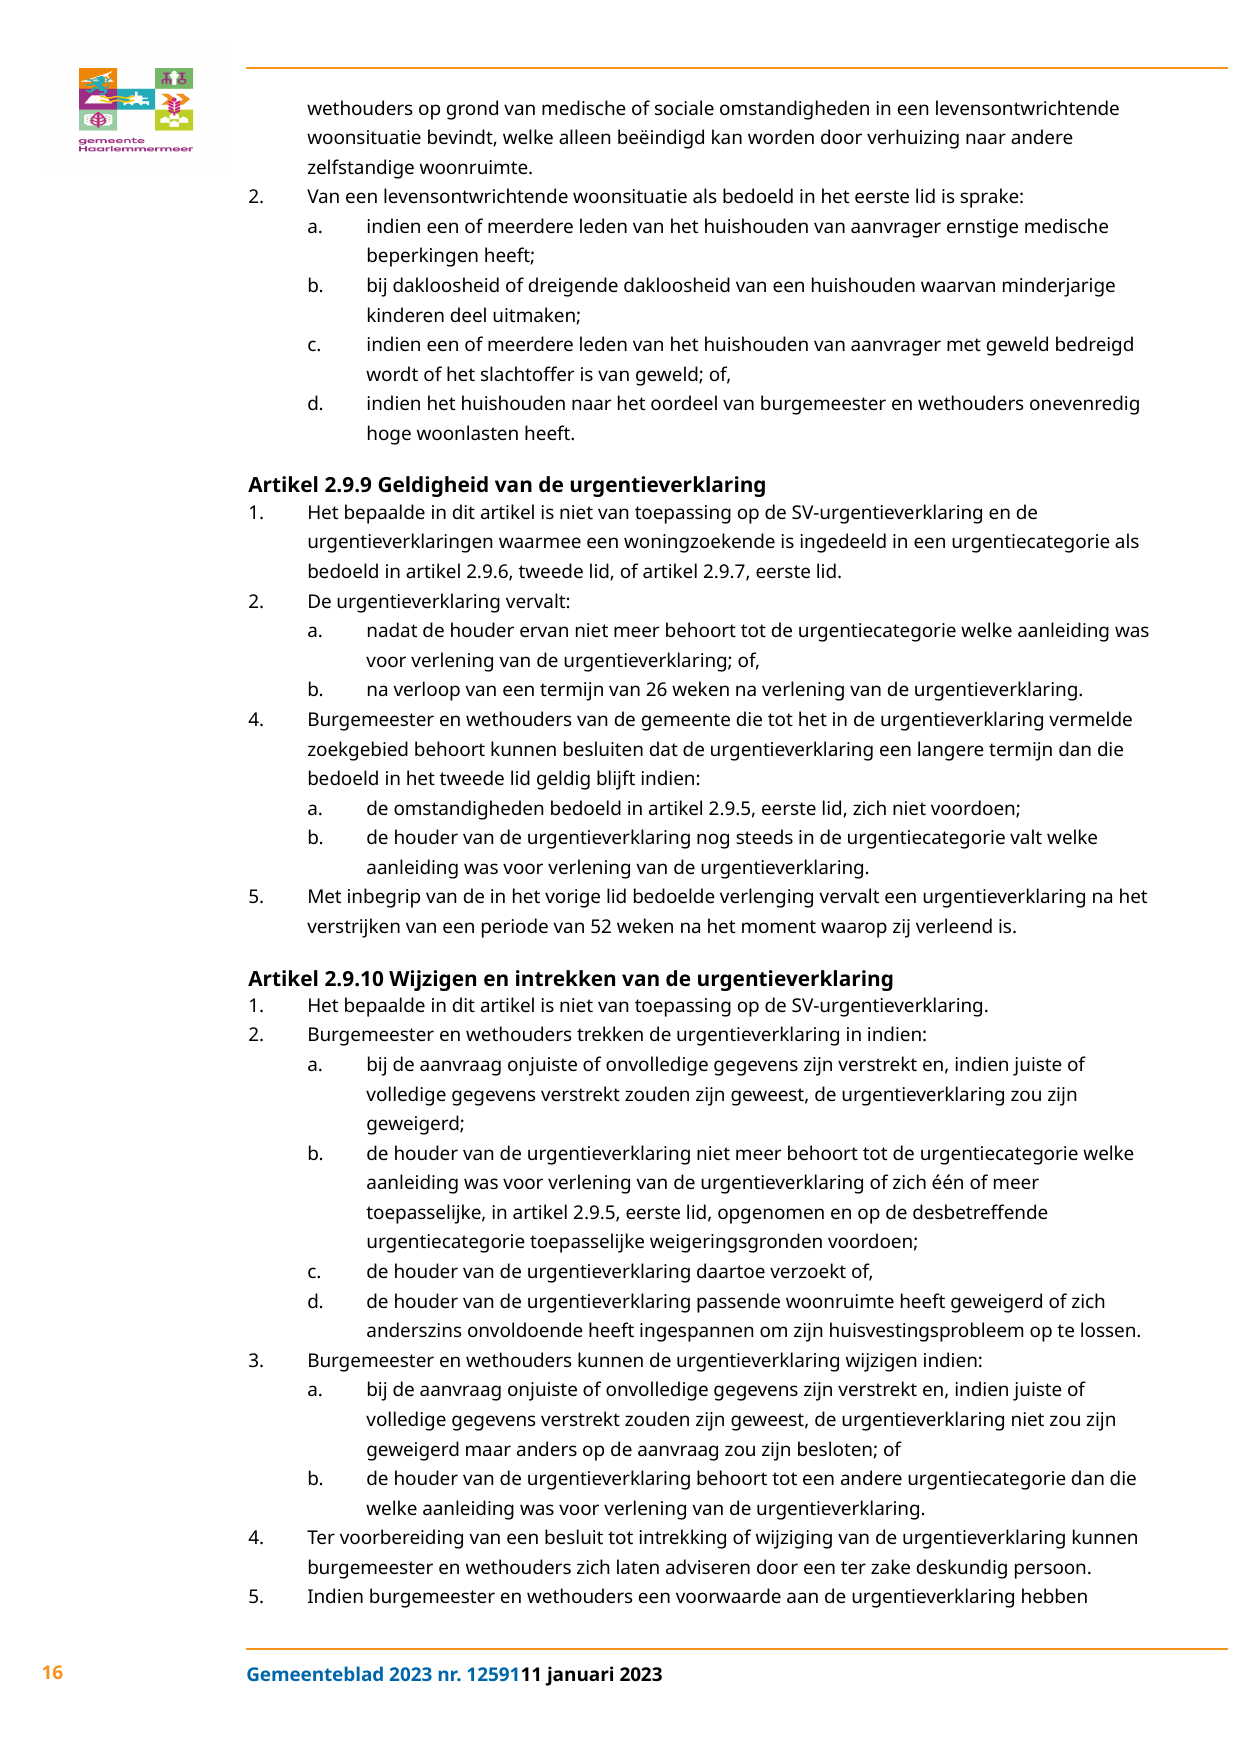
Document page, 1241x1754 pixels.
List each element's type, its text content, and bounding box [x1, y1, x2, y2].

list Indien burgemeester en wethouders een voorwaarde aan de urgentieverklaring hebben [248, 1584, 1152, 1609]
list bij de aanvraag onjuiste of onvolledige gegevens zijn verstrekt en, indien juiste of volledige gegevens verstrekt zouden zijn geweest, de urgentieverklaring zou zijn geweigerd; [307, 1051, 1152, 1136]
list indien een of meerdere leden van het huishouden van aanvrager met geweld bedreigd wordt of het slachtoffer is van geweld; of, [307, 331, 1152, 387]
list indien een of meerdere leden van het huishouden van aanvrager ernstige medische beperkingen heeft; [307, 213, 1152, 268]
picture [41, 47, 231, 172]
list na verloop van een termijn van 26 weken na verlening van de urgentieverklaring. [307, 677, 1152, 702]
list de houder van de urgentieverklaring passende woonruimte heeft geweigerd of zich anderszins onvoldoende heeft ingespannen om zijn huisvestingsprobleem op te lossen. [307, 1288, 1152, 1343]
text Artikel 2.9.10 Wijzigen en intrekken van de urgentieverklaring [248, 964, 1152, 992]
list de houder van de urgentieverklaring nog steeds in de urgentiecategorie valt welke aanleiding was voor verlening van de urgentieverklaring. [307, 824, 1152, 880]
list bij dakloosheid of dreigende dakloosheid van een huishouden waarvan minderjarige kinderen deel uitmaken; [307, 272, 1152, 328]
list Het bepaalde in dit artikel is niet van toepassing op de SV-urgentieverklaring en de urgentieverklaringen waarmee een woningzoekende is ingedeeld in een urgentiecategorie als bedoeld in artikel 2.9.6, tweede lid, of artikel 2.9.7, eerste lid. [248, 499, 1152, 584]
list Ter voorbereiding van een besluit tot intrekking of wijziging van de urgentieverklaring kunnen burgemeester en wethouders zich laten adviseren door een ter zake deskundig persoon. [248, 1524, 1152, 1580]
list wethouders op grond van medische of sociale omstandigheden in een levensontwrichtende woonsituatie bevindt, welke alleen beëindigd kan worden door verhuizing naar andere zelfstandige woonruimte. [248, 95, 1152, 180]
list bij de aanvraag onjuiste of onvolledige gegevens zijn verstrekt en, indien juiste of volledige gegevens verstrekt zouden zijn geweest, de urgentieverklaring niet zou zijn geweigerd maar anders op de aanvraag zou zijn besloten; of [307, 1377, 1152, 1462]
list nadat de houder ervan niet meer behoort tot de urgentiecategorie welke aanleiding was voor verlening van de urgentieverklaring; of, [307, 617, 1152, 673]
list de houder van de urgentieverklaring daartoe verzoekt of, [307, 1258, 1152, 1284]
list Het bepaalde in dit artikel is niet van toepassing op de SV-urgentieverklaring. [248, 992, 1152, 1018]
list de houder van de urgentieverklaring behoort tot een andere urgentiecategorie dan die welke aanleiding was voor verlening van de urgentieverklaring. [307, 1465, 1152, 1521]
list Met inbegrip van de in het vorige lid bedoelde verlenging vervalt een urgentieverklaring na het verstrijken van een periode van 52 weken na het moment waarop zij verleend is. [248, 884, 1152, 939]
list de omstandigheden bedoeld in artikel 2.9.5, eerste lid, zich niet voordoen; [307, 795, 1152, 821]
list Burgemeester en wethouders kunnen de urgentieverklaring wijzigen indien: [248, 1347, 1152, 1373]
list Burgemeester en wethouders van de gemeente die tot het in de urgentieverklaring vermelde zoekgebied behoort kunnen besluiten dat de urgentieverklaring een langere termijn dan die bedoeld in het tweede lid geldig blijft indien: [248, 706, 1152, 791]
text Artikel 2.9.9 Geldigheid van de urgentieverklaring [248, 471, 1152, 499]
list Van een levensontwrichtende woonsituatie als bedoeld in het eerste lid is sprake: [248, 183, 1152, 209]
list de houder van de urgentieverklaring niet meer behoort tot de urgentiecategorie welke aanleiding was voor verlening van de urgentieverklaring of zich één of meer toepasselijke, in artikel 2.9.5, eerste lid, opgenomen en op de desbetreffende urgentiecategorie toepasselijke weigeringsgronden voordoen; [307, 1140, 1152, 1254]
list De urgentieverklaring vervalt: [248, 588, 1152, 613]
list Burgemeester en wethouders trekken de urgentieverklaring in indien: [248, 1022, 1152, 1047]
list indien het huishouden naar het oordeel van burgemeester en wethouders onevenredig hoge woonlasten heeft. [307, 391, 1152, 446]
